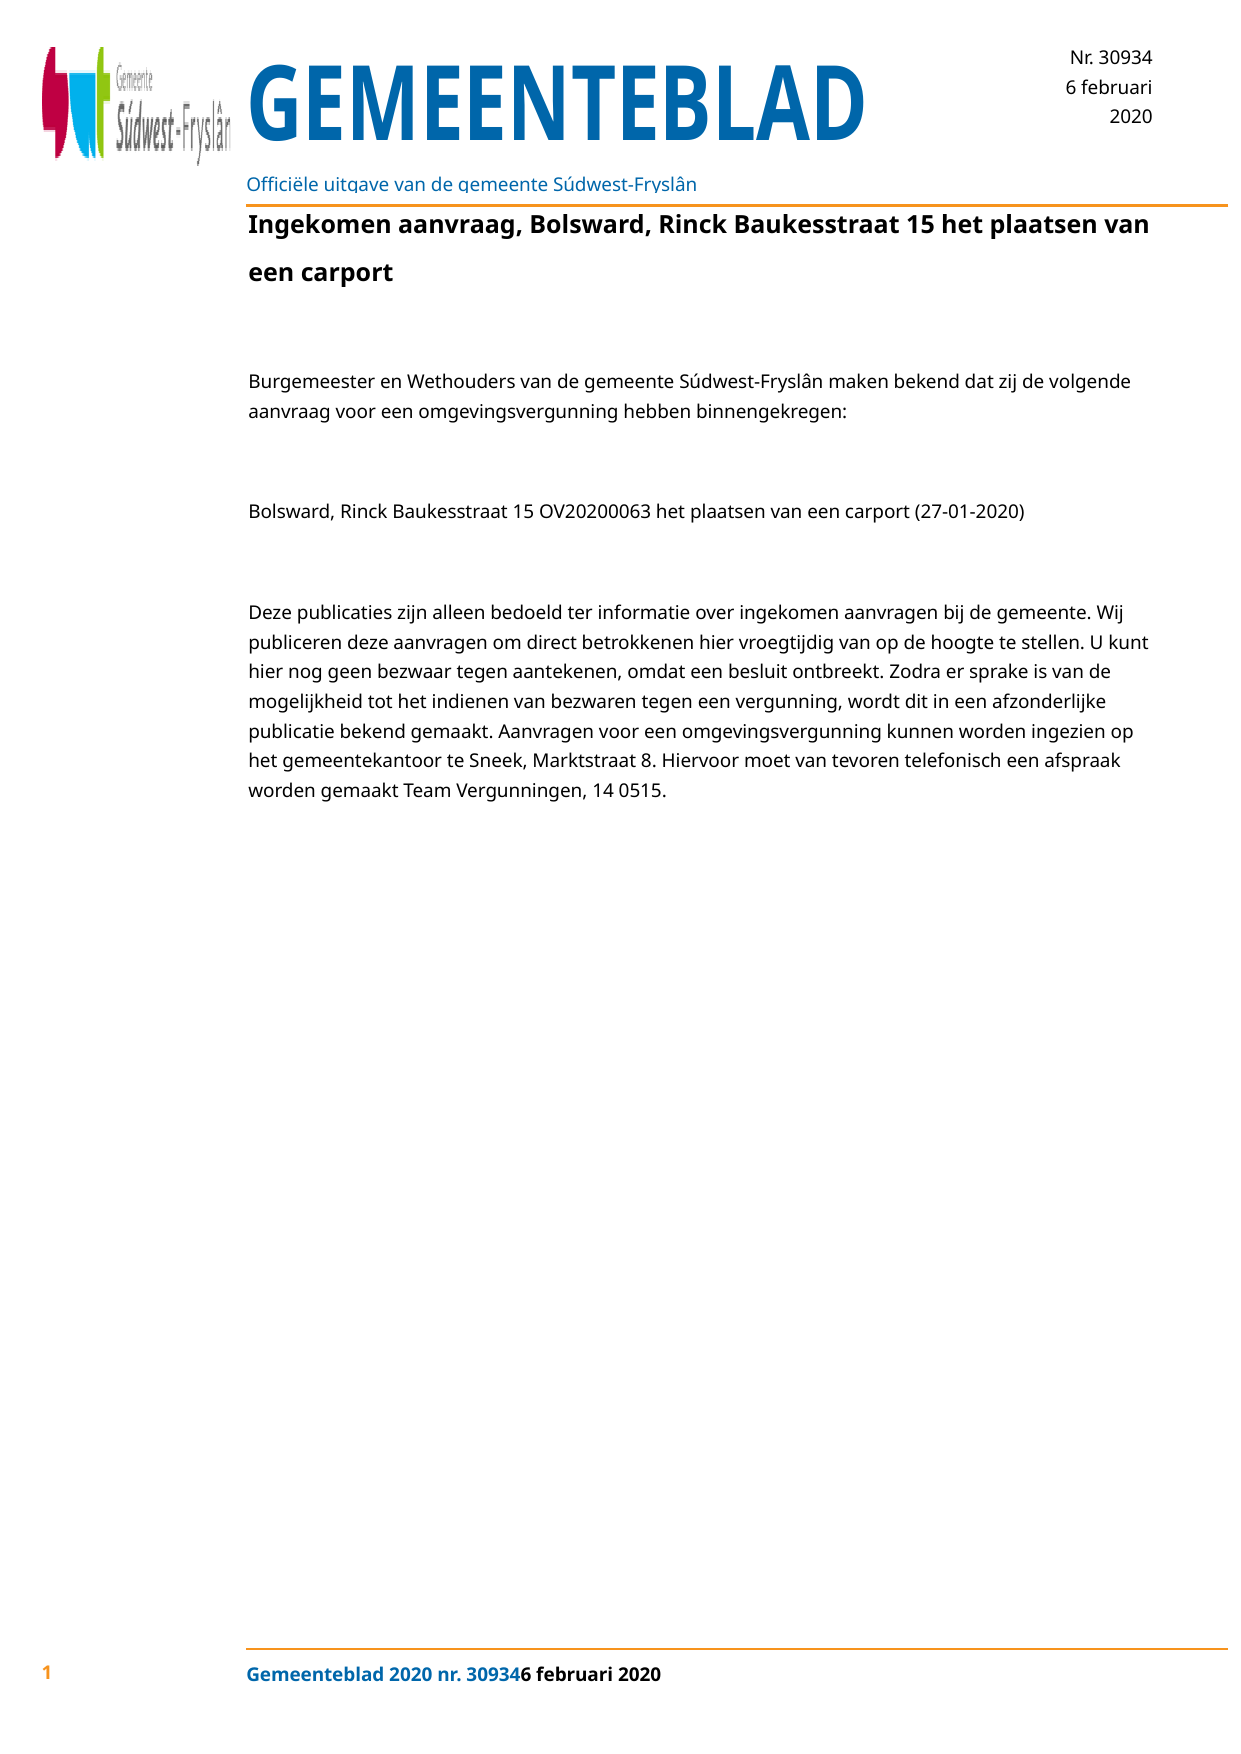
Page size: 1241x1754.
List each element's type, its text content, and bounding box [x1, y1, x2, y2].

text Deze publicaties zijn alleen bedoeld ter informatie over ingekomen aanvragen bij de gemeente. Wij publiceren deze aanvragen om direct betrokkenen hier vroegtijdig van op de hoogte te stellen. U kunt hier nog geen bezwaar tegen aantekenen, omdat een besluit ontbreekt. Zodra er sprake is van de mogelijkheid tot het indienen van bezwaren tegen een vergunning, wordt dit in een afzonderlijke publicatie bekend gemaakt. Aanvragen voor een omgevingsvergunning kunnen worden ingezien op het gemeentekantoor te Sneek, Marktstraat 8. Hiervoor moet van tevoren telefonisch een afspraak worden gemaakt Team Vergunningen, 14 0515. [248, 599, 1152, 803]
text Ingekomen aanvraag, Bolsward, Rinck Baukesstraat 15 het plaatsen van een carport [248, 207, 1152, 288]
picture [41, 47, 231, 172]
text Bolsward, Rinck Baukesstraat 15 OV20200063 het plaatsen van een carport (27-01-2020) [248, 499, 1152, 524]
text Burgemeester en Wethouders van de gemeente Súdwest-Fryslân maken bekend dat zij de volgende aanvraag voor een omgevingsvergunning hebben binnengekregen: [248, 368, 1152, 424]
